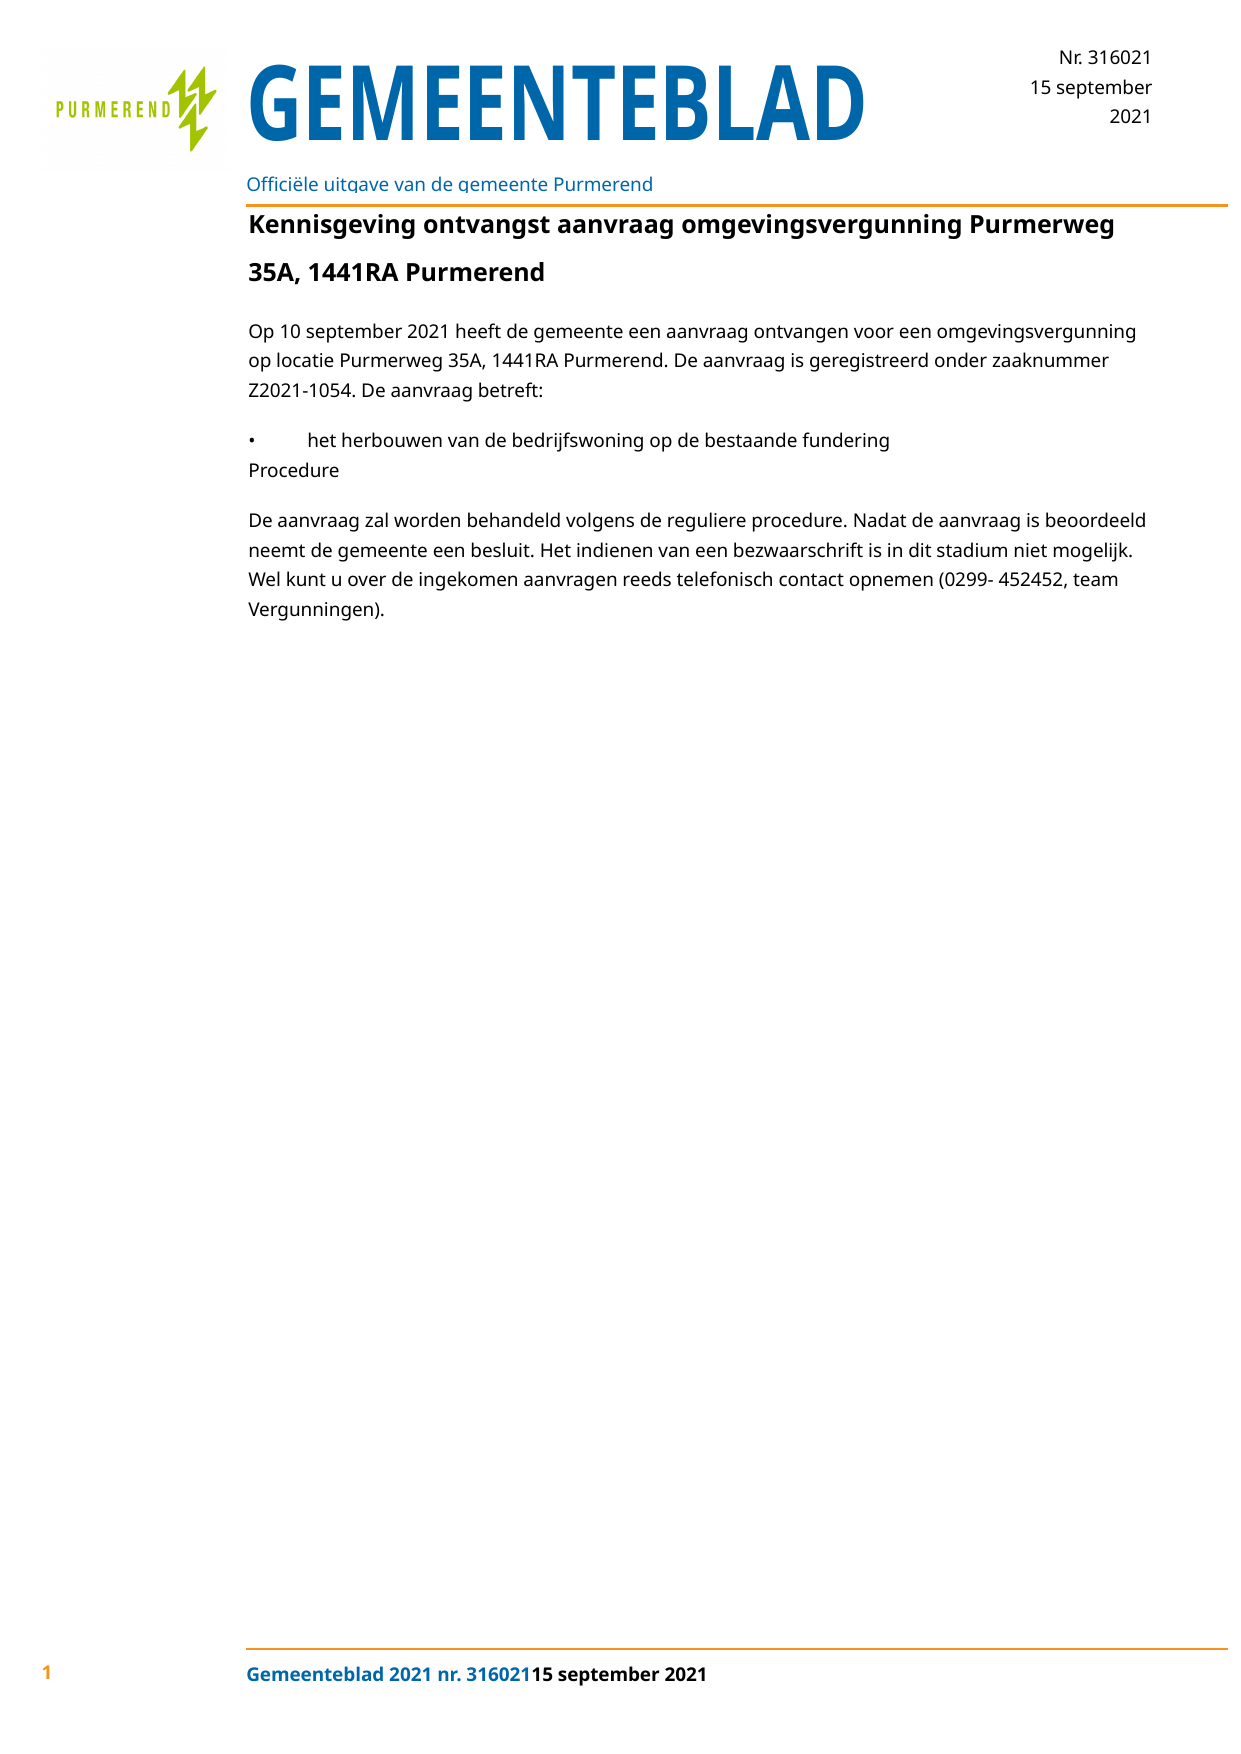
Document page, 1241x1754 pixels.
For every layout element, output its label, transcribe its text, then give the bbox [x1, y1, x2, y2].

text Procedure [248, 457, 1152, 483]
text Kennisgeving ontvangst aanvraag omgevingsvergunning Purmerweg 35A, 1441RA Purmerend [248, 207, 1152, 288]
picture [41, 47, 231, 172]
list het herbouwen van de bedrijfswoning op de bestaande fundering [248, 427, 1152, 453]
text De aanvraag zal worden behandeld volgens de reguliere procedure. Nadat de aanvraag is beoordeeld neemt de gemeente een besluit. Het indienen van een bezwaarschrift is in dit stadium niet mogelijk. Wel kunt u over de ingekomen aanvragen reeds telefonisch contact opnemen (0299- 452452, team Vergunningen). [248, 507, 1152, 622]
text Op 10 september 2021 heeft de gemeente een aanvraag ontvangen voor een omgevingsvergunning op locatie Purmerweg 35A, 1441RA Purmerend. De aanvraag is geregistreerd onder zaaknummer Z2021-1054. De aanvraag betreft: [248, 318, 1152, 403]
